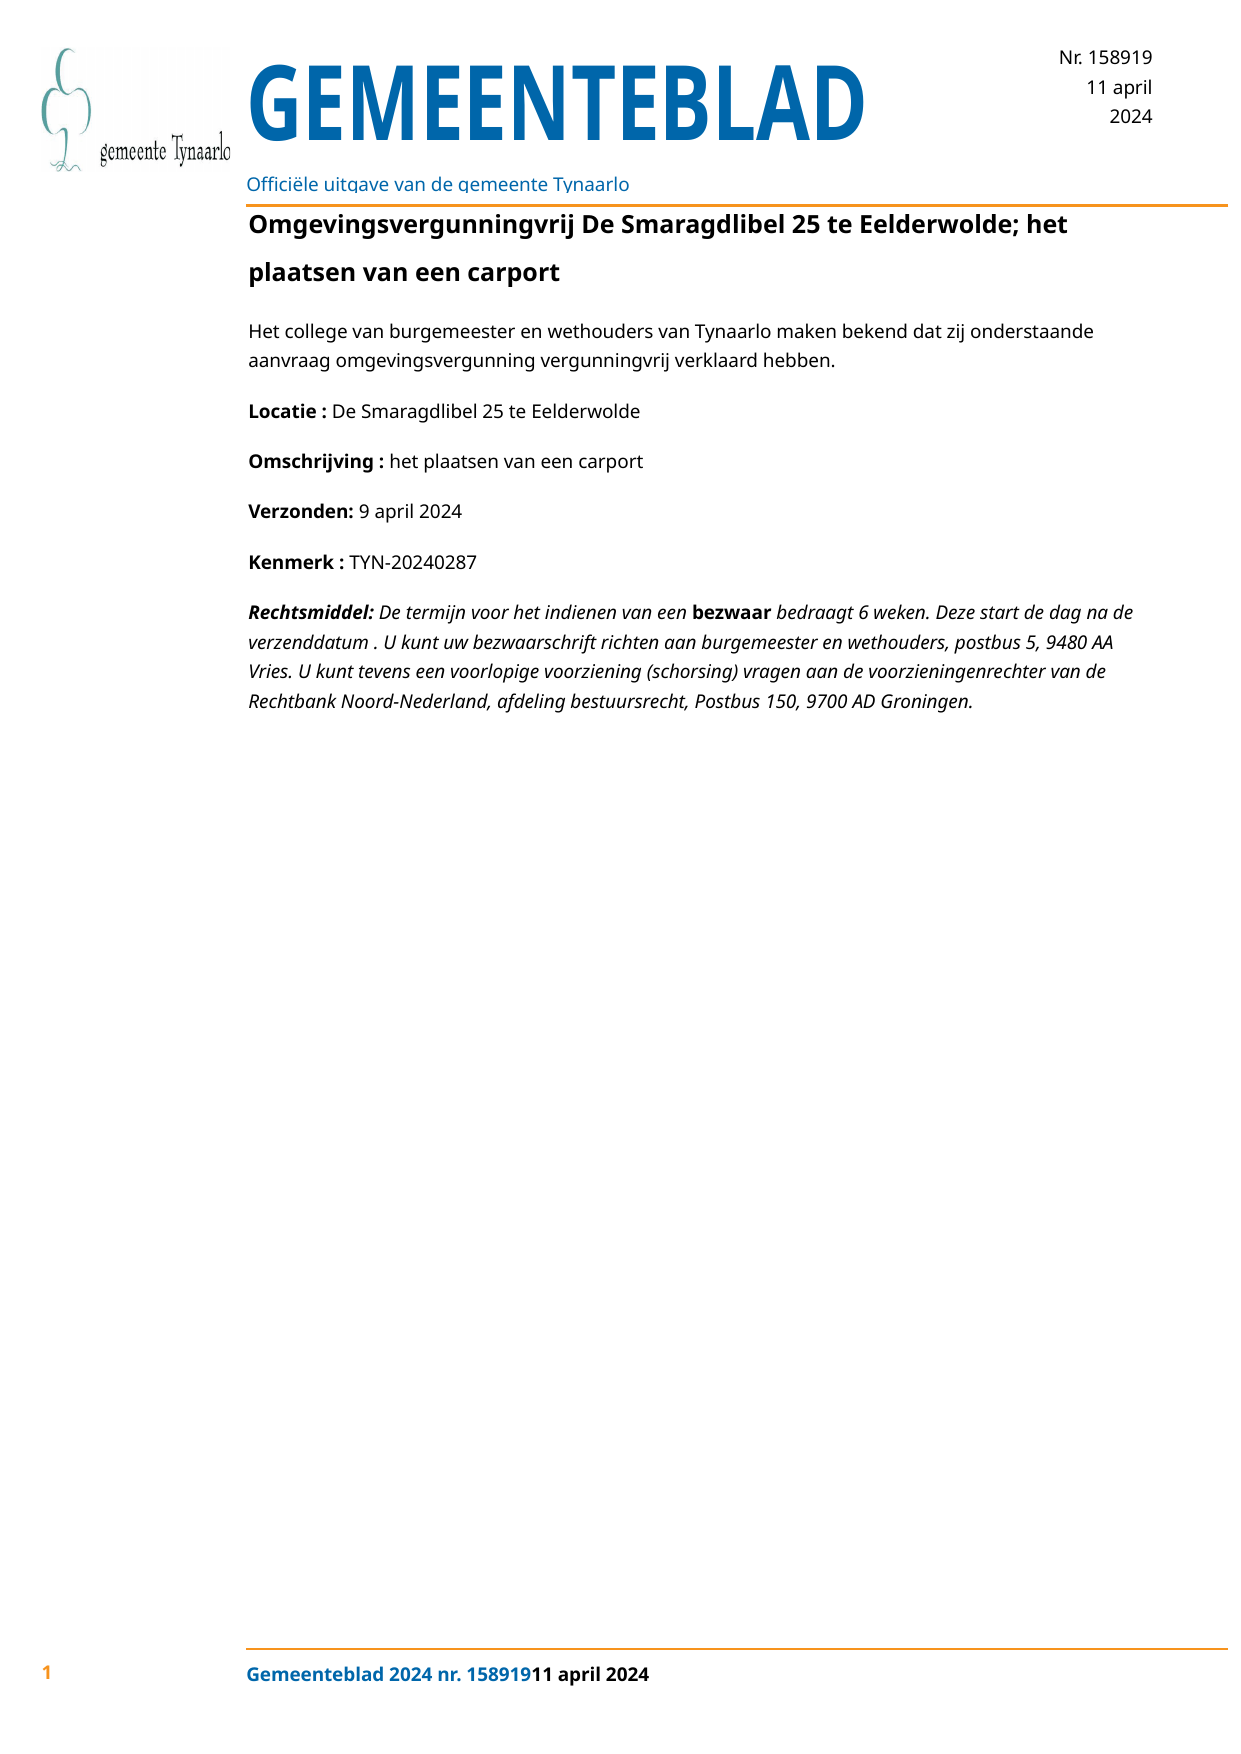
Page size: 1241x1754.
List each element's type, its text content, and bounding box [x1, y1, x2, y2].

text Omgevingsvergunningvrij De Smaragdlibel 25 te Eelderwolde; het plaatsen van een carport [248, 207, 1152, 288]
text Omschrijving : het plaatsen van een carport [248, 448, 1152, 474]
text Het college van burgemeester en wethouders van Tynaarlo maken bekend dat zij onderstaande aanvraag omgevingsvergunning vergunningvrij verklaard hebben. [248, 318, 1152, 373]
text Locatie : De Smaragdlibel 25 te Eelderwolde [248, 398, 1152, 424]
text Kenmerk : TYN-20240287 [248, 549, 1152, 575]
text Rechtsmiddel: De termijn voor het indienen van een bezwaar bedraagt 6 weken. Deze start de dag na de verzenddatum . U kunt uw bezwaarschrift richten aan burgemeester en wethouders, postbus 5, 9480 AA Vries. U kunt tevens een voorlopige voorziening (schorsing) vragen aan de voorzieningenrechter van de Rechtbank Noord-Nederland, afdeling bestuursrecht, Postbus 150, 9700 AD Groningen. [248, 599, 1152, 714]
picture [41, 47, 231, 172]
text Verzonden: 9 april 2024 [248, 499, 1152, 524]
